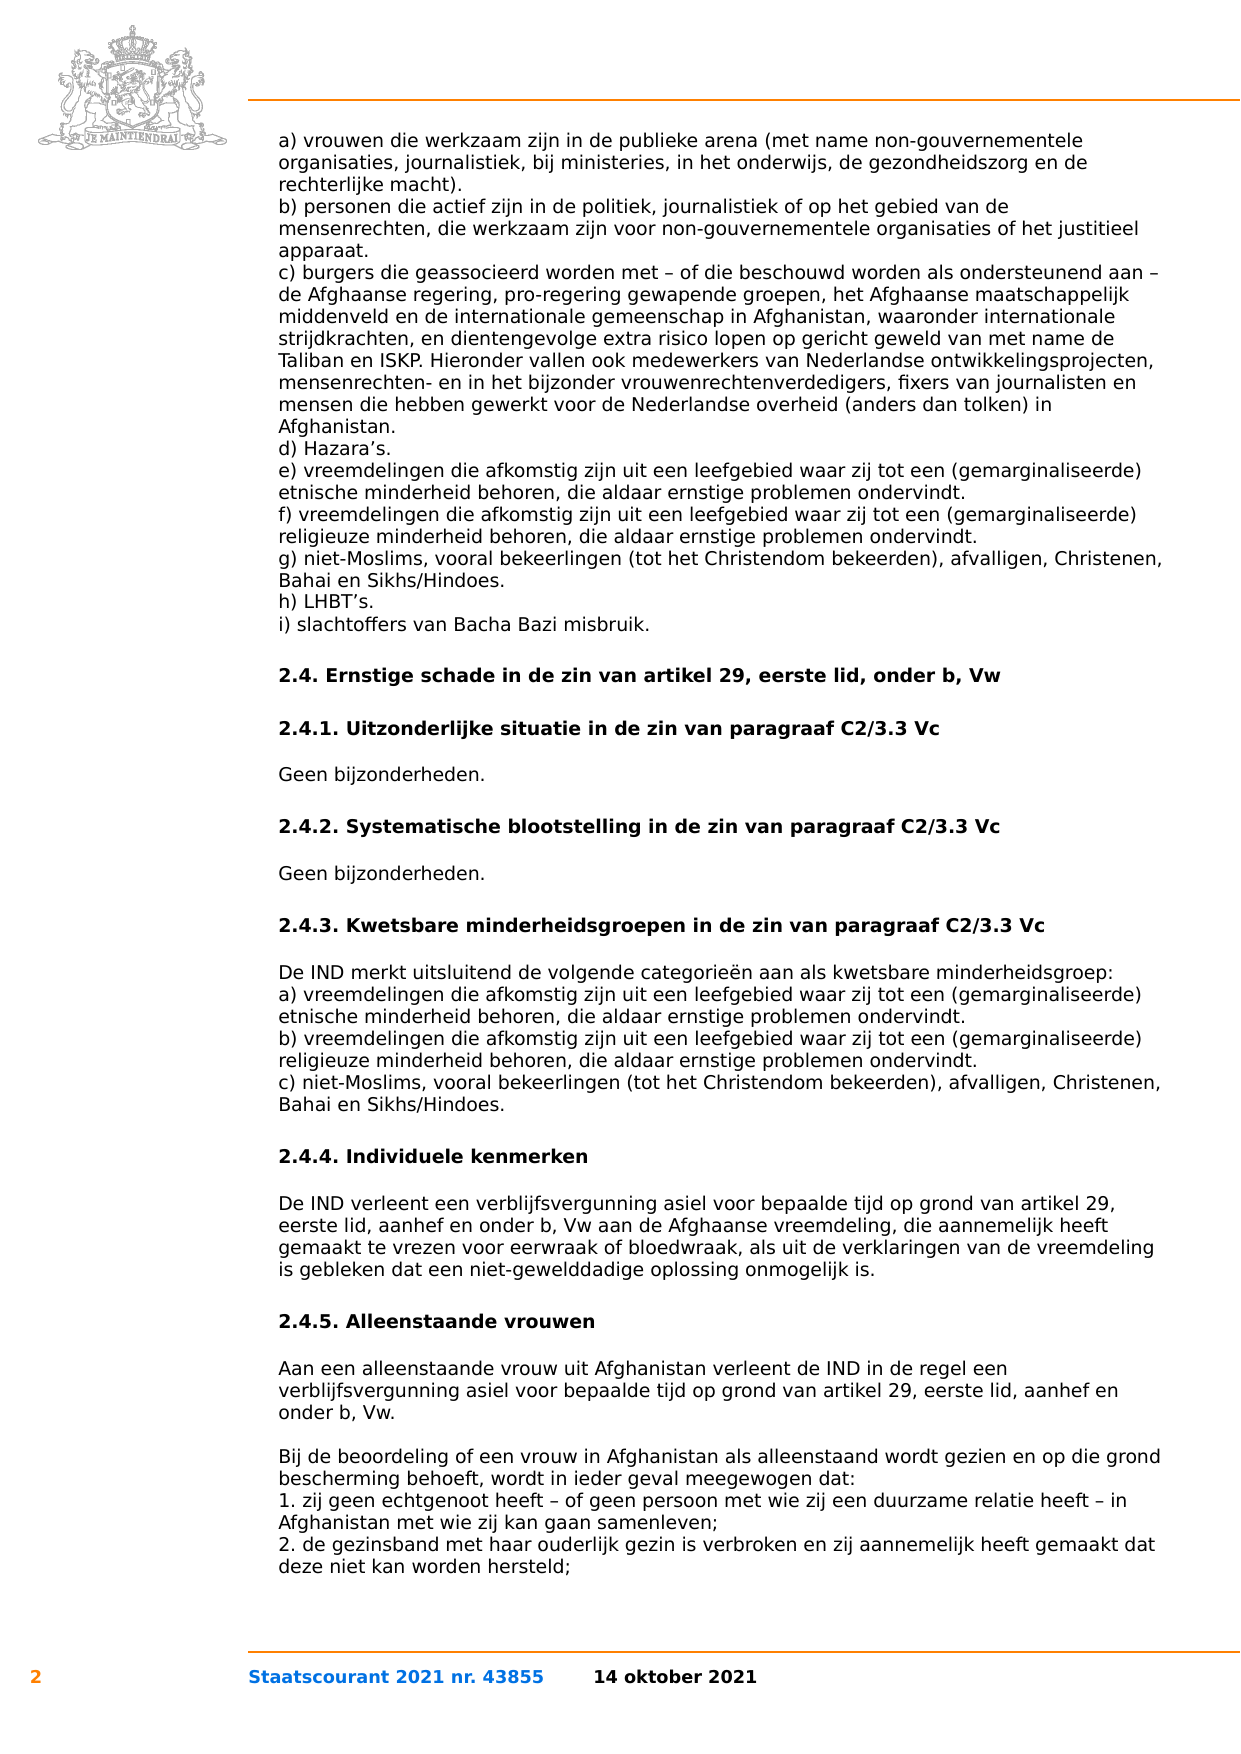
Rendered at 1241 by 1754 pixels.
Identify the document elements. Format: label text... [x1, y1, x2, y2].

text Bij de beoordeling of een vrouw in Afghanistan als alleenstaand wordt gezien en op die grond bescherming behoeft, wordt in ieder geval meegewogen dat: [278, 1446, 1163, 1490]
text a) vreemdelingen die afkomstig zijn uit een leefgebied waar zij tot een (gemarginaliseerde) etnische minderheid behoren, die aldaar ernstige problemen ondervindt. [278, 984, 1163, 1028]
subtitle 2.4.2. Systematische blootstelling in de zin van paragraaf C2/3.3 Vc [278, 816, 1163, 838]
picture [38, 25, 227, 150]
text 2. de gezinsband met haar ouderlijk gezin is verbroken en zij aannemelijk heeft gemaakt dat deze niet kan worden hersteld; [278, 1534, 1163, 1578]
text i) slachtoffers van Bacha Bazi misbruik. [278, 613, 1163, 635]
text e) vreemdelingen die afkomstig zijn uit een leefgebied waar zij tot een (gemarginaliseerde) etnische minderheid behoren, die aldaar ernstige problemen ondervindt. [278, 459, 1163, 503]
text b) vreemdelingen die afkomstig zijn uit een leefgebied waar zij tot een (gemarginaliseerde) religieuze minderheid behoren, die aldaar ernstige problemen ondervindt. [278, 1028, 1163, 1072]
text Geen bijzonderheden. [278, 863, 1163, 885]
text a) vrouwen die werkzaam zijn in de publieke arena (met name non-gouvernementele organisaties, journalistiek, bij ministeries, in het onderwijs, de gezondheidszorg en de rechterlijke macht). [278, 130, 1163, 196]
subtitle 2.4.3. Kwetsbare minderheidsgroepen in de zin van paragraaf C2/3.3 Vc [278, 915, 1163, 937]
text g) niet-Moslims, vooral bekeerlingen (tot het Christendom bekeerden), afvalligen, Christenen, Bahai en Sikhs/Hindoes. [278, 547, 1163, 591]
text 1. zij geen echtgenoot heeft – of geen persoon met wie zij een duurzame relatie heeft – in Afghanistan met wie zij kan gaan samenleven; [278, 1490, 1163, 1534]
text h) LHBT’s. [278, 591, 1163, 613]
subtitle 2.4. Ernstige schade in de zin van artikel 29, eerste lid, onder b, Vw [278, 665, 1163, 687]
text Aan een alleenstaande vrouw uit Afghanistan verleent de IND in de regel een verblijfsvergunning asiel voor bepaalde tijd op grond van artikel 29, eerste lid, aanhef en onder b, Vw. [278, 1358, 1163, 1424]
text c) niet-Moslims, vooral bekeerlingen (tot het Christendom bekeerden), afvalligen, Christenen, Bahai en Sikhs/Hindoes. [278, 1072, 1163, 1116]
text d) Hazara’s. [278, 438, 1163, 459]
subtitle 2.4.5. Alleenstaande vrouwen [278, 1311, 1163, 1333]
subtitle 2.4.1. Uitzonderlijke situatie in de zin van paragraaf C2/3.3 Vc [278, 717, 1163, 739]
text Geen bijzonderheden. [278, 764, 1163, 786]
text f) vreemdelingen die afkomstig zijn uit een leefgebied waar zij tot een (gemarginaliseerde) religieuze minderheid behoren, die aldaar ernstige problemen ondervindt. [278, 503, 1163, 547]
text b) personen die actief zijn in de politiek, journalistiek of op het gebied van de mensenrechten, die werkzaam zijn voor non-gouvernementele organisaties of het justitieel apparaat. [278, 196, 1163, 262]
text De IND verleent een verblijfsvergunning asiel voor bepaalde tijd op grond van artikel 29, eerste lid, aanhef en onder b, Vw aan de Afghaanse vreemdeling, die aannemelijk heeft gemaakt te vrezen voor eerwraak of bloedwraak, als uit de verklaringen van de vreemdeling is gebleken dat een niet-gewelddadige oplossing onmogelijk is. [278, 1193, 1163, 1281]
text De IND merkt uitsluitend de volgende categorieën aan als kwetsbare minderheidsgroep: [278, 962, 1163, 984]
subtitle 2.4.4. Individuele kenmerken [278, 1146, 1163, 1168]
text c) burgers die geassocieerd worden met – of die beschouwd worden als ondersteunend aan – de Afghaanse regering, pro-regering gewapende groepen, het Afghaanse maatschappelijk middenveld en de internationale gemeenschap in Afghanistan, waaronder internationale strijdkrachten, en dientengevolge extra risico lopen op gericht geweld van met name de Taliban en ISKP. Hieronder vallen ook medewerkers van Nederlandse ontwikkelingsprojecten, mensenrechten- en in het bijzonder vrouwenrechtenverdedigers, fixers van journalisten en mensen die hebben gewerkt voor de Nederlandse overheid (anders dan tolken) in Afghanistan. [278, 262, 1163, 438]
